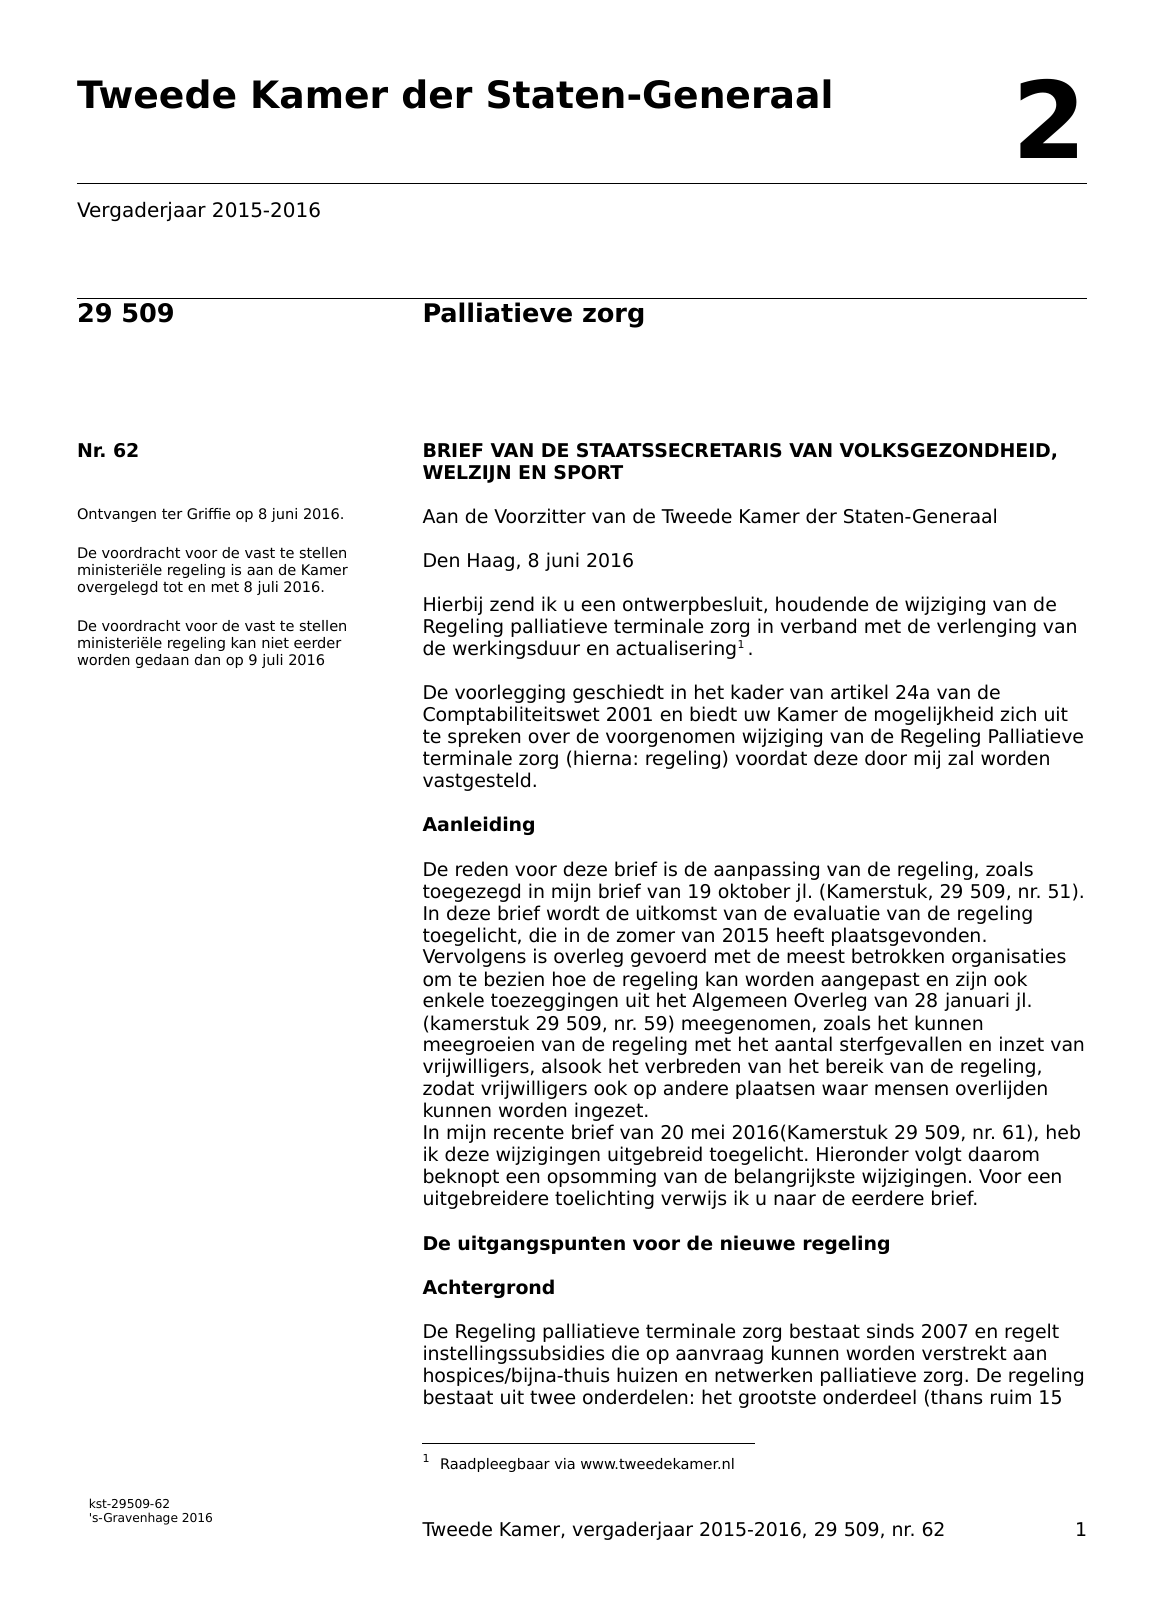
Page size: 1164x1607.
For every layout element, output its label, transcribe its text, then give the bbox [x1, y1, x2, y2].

text De voorlegging geschiedt in het kader van artikel 24a van de Comptabiliteitswet 2001 en biedt uw Kamer de mogelijkheid zich uit te spreken over de voorgenomen wijziging van de Regeling Palliatieve terminale zorg (hierna: regeling) voordat deze door mij zal worden vastgesteld. [422, 682, 1087, 792]
text [77, 523, 399, 545]
text De Regeling palliatieve terminale zorg bestaat sinds 2007 en regelt instellingssubsidies die op aanvraag kunnen worden verstrekt aan hospices/bijna-thuis huizen en netwerken palliatieve zorg. De regeling bestaat uit twee onderdelen: het grootste onderdeel (thans ruim 15 [422, 1321, 1087, 1409]
subtitle Achtergrond [422, 1277, 1087, 1298]
text In mijn recente brief van 20 mei 2016(Kamerstuk 29 509, nr. 61), heb ik deze wijzigingen uitgebreid toegelicht. Hieronder volgt daarom beknopt een opsomming van de belangrijkste wijzigingen. Voor een uitgebreidere toelichting verwijs ik u naar de eerdere brief. [422, 1122, 1087, 1210]
text Hierbij zend ik u een ontwerpbesluit, houdende de wijziging van de Regeling palliatieve terminale zorg in verband met de verlenging van de werkingsduur en actualisering. [422, 594, 1087, 660]
subtitle Nr. 62 BRIEF VAN DE STAATSSECRETARIS VAN VOLKSGEZONDHEID, WELZIJN EN SPORT [77, 440, 1087, 484]
text [77, 596, 399, 618]
subtitle Aanleiding [422, 814, 1087, 836]
text De reden voor deze brief is de aanpassing van de regeling, zoals toegezegd in mijn brief van 19 oktober jl. (Kamerstuk, 29 509, nr. 51). In deze brief wordt de uitkomst van de evaluatie van de regeling toegelicht, die in de zomer van 2015 heeft plaatsgevonden. Vervolgens is overleg gevoerd met de meest betrokken organisaties om te bezien hoe de regeling kan worden aangepast en zijn ook [422, 858, 1087, 990]
text enkele toezeggingen uit het Algemeen Overleg van 28 januari jl.(kamerstuk 29 509, nr. 59) meegenomen, zoals het kunnen meegroeien van de regeling met het aantal sterfgevallen en inzet van vrijwilligers, alsook het verbreden van het bereik van de regeling, zodat vrijwilligers ook op andere plaatsen waar mensen overlijden kunnen worden ingezet. [422, 990, 1087, 1122]
text kst-29509-62 [88, 1497, 323, 1511]
text Aan de Voorzitter van de Tweede Kamer der Staten-Generaal [422, 506, 1087, 528]
text De voordracht voor de vast te stellen ministeriële regeling kan niet eerder worden gedaan dan op 9 juli 2016 [77, 618, 399, 668]
subtitle De uitgangspunten voor de nieuwe regeling [422, 1232, 1087, 1254]
text De voordracht voor de vast te stellen ministeriële regeling is aan de Kamer overgelegd tot en met 8 juli 2016. [77, 545, 399, 596]
text Ontvangen ter Griffie op 8 juni 2016. [77, 506, 399, 523]
text Den Haag, 8 juni 2016 [422, 550, 1087, 572]
text 's-Gravenhage 2016 [88, 1511, 323, 1525]
table_header 2 [886, 59, 1087, 183]
table_header Tweede Kamer der Staten-Generaal [77, 59, 886, 183]
table_cell Vergaderjaar 2015-2016 [77, 184, 1087, 298]
subtitle 29 509 Palliatieve zorg [77, 299, 1087, 329]
text Raadpleegbaar via www.tweedekamer.nl [422, 1452, 1087, 1474]
